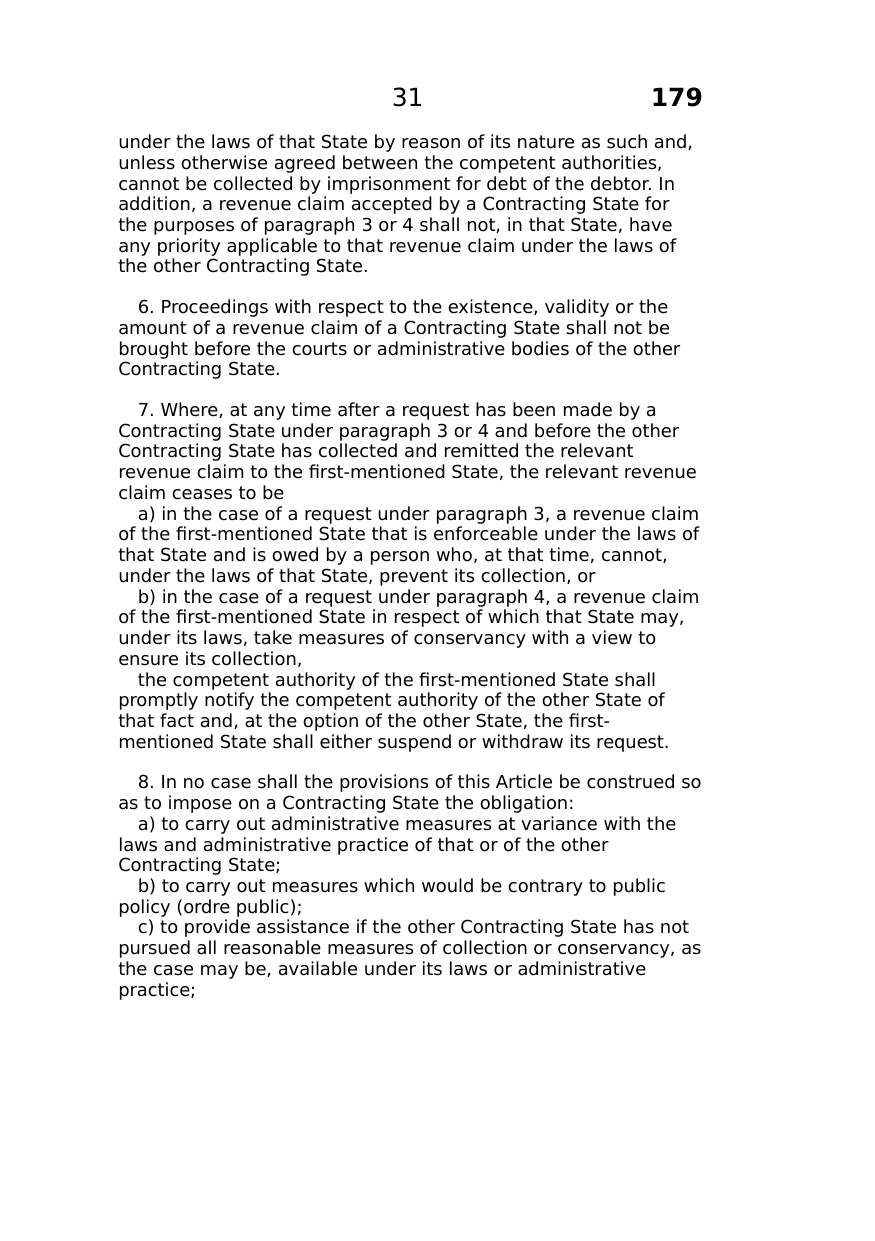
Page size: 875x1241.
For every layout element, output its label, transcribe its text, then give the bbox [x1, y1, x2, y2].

text 7. Where, at any time after a request has been made by a Contracting State under paragraph 3 or 4 and before the other Contracting State has collected and remitted the relevant revenue claim to the first-mentioned State, the relevant revenue claim ceases to be [118, 400, 703, 503]
text 6. Proceedings with respect to the existence, validity or the amount of a revenue claim of a Contracting State shall not be brought before the courts or administrative bodies of the other Contracting State. [118, 297, 703, 380]
text a) to carry out administrative measures at variance with the laws and administrative practice of that or of the other Contracting State; [118, 814, 703, 876]
text 8. In no case shall the provisions of this Article be construed so as to impose on a Contracting State the obligation: [118, 772, 703, 814]
text the competent authority of the first-mentioned State shall promptly notify the competent authority of the other State of that fact and, at the option of the other State, the first-mentioned State shall either suspend or withdraw its request. [118, 669, 703, 752]
text c) to provide assistance if the other Contracting State has not pursued all reasonable measures of collection or conservancy, as the case may be, available under its laws or administrative practice; [118, 917, 703, 1000]
text b) to carry out measures which would be contrary to public policy (ordre public); [118, 876, 703, 917]
text a) in the case of a request under paragraph 3, a revenue claim of the first-mentioned State that is enforceable under the laws of that State and is owed by a person who, at that time, cannot, under the laws of that State, prevent its collection, or [118, 503, 703, 586]
text b) in the case of a request under paragraph 4, a revenue claim of the first-mentioned State in respect of which that State may, under its laws, take measures of conservancy with a view to ensure its collection, [118, 586, 703, 669]
text under the laws of that State by reason of its nature as such and, unless otherwise agreed between the competent authorities, cannot be collected by imprisonment for debt of the debtor. In addition, a revenue claim accepted by a Contracting State for the purposes of paragraph 3 or 4 shall not, in that State, have any priority applicable to that revenue claim under the laws of the other Contracting State. [118, 132, 703, 277]
